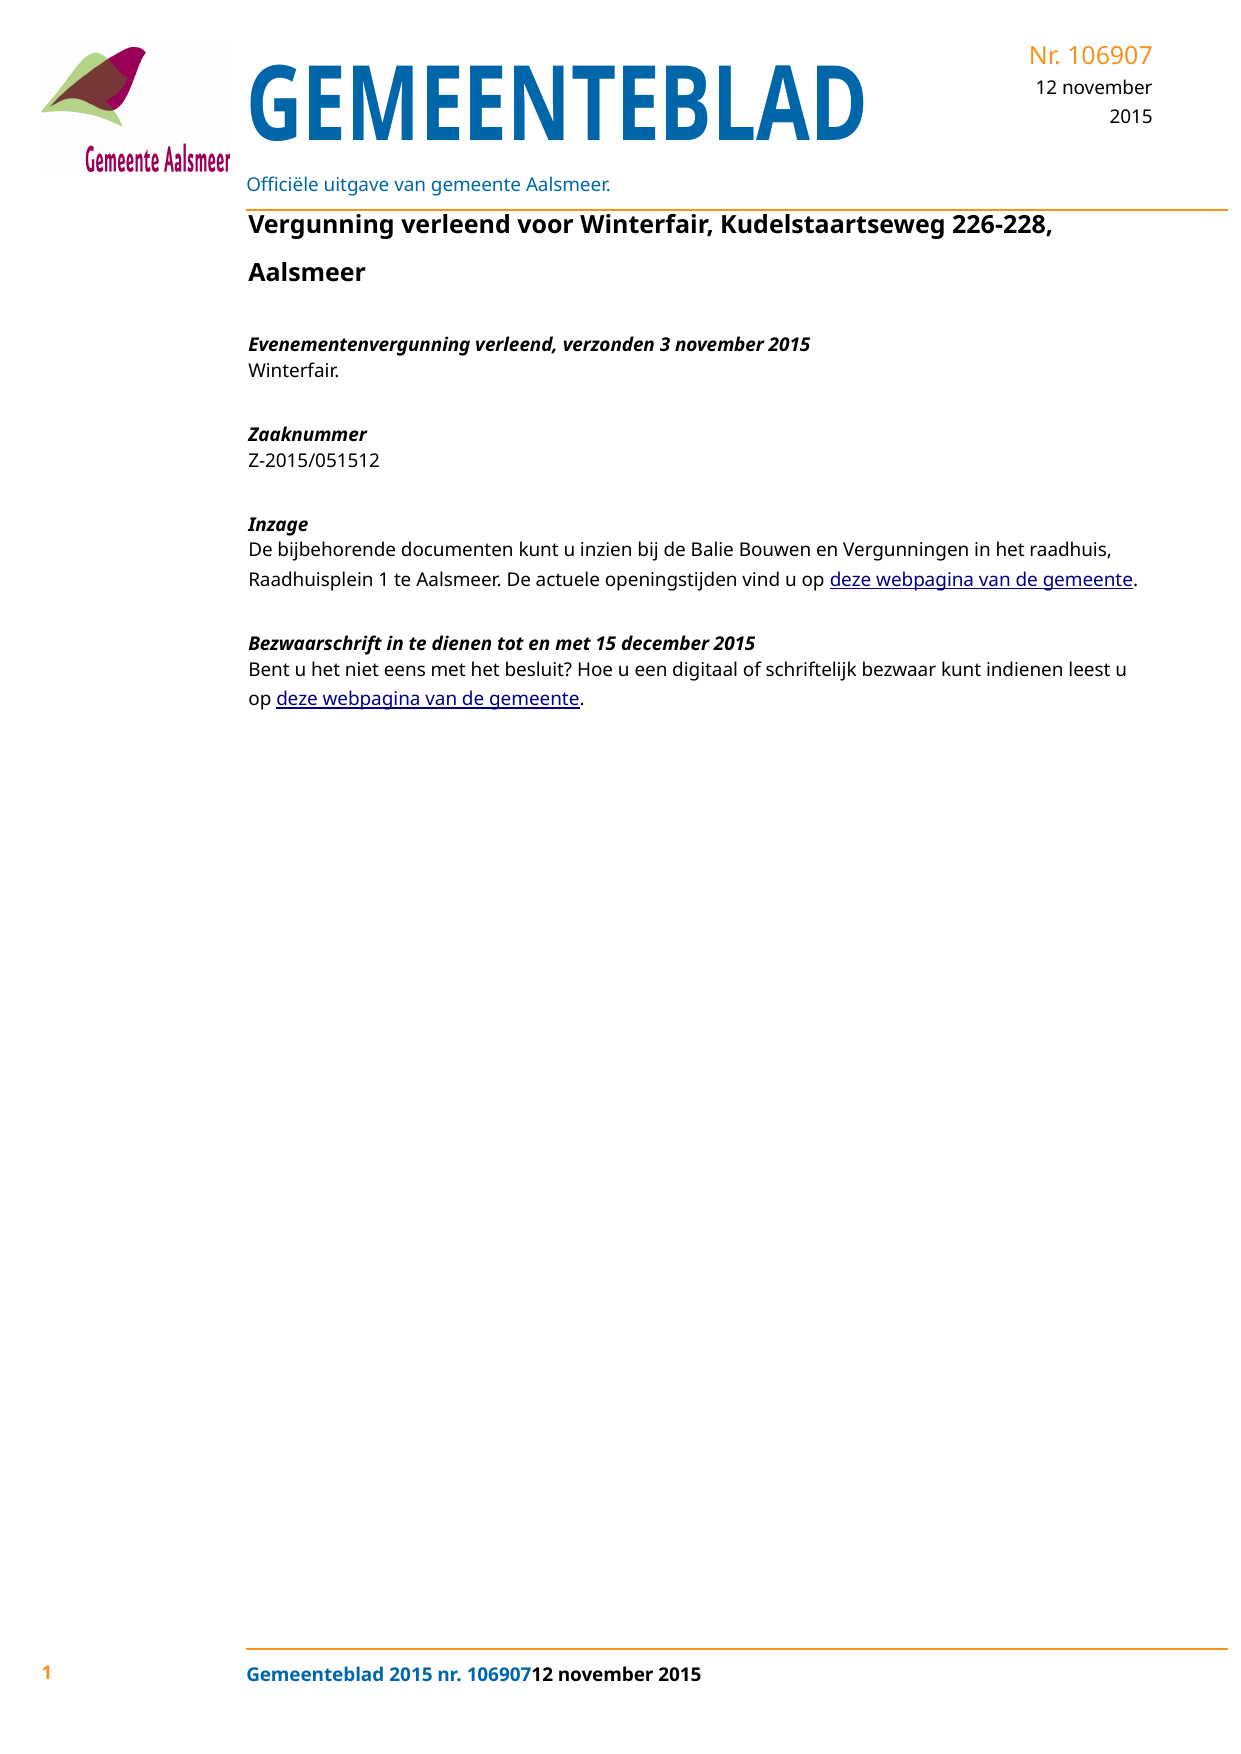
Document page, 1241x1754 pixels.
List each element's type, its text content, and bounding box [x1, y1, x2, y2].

text De bijbehorende documenten kunt u inzien bij de Balie Bouwen en Vergunningen in het raadhuis, Raadhuisplein 1 te Aalsmeer. De actuele openingstijden vind u op deze webpagina van de gemeente. [248, 537, 1152, 592]
text Vergunning verleend voor Winterfair, Kudelstaartseweg 226-228, Aalsmeer [248, 211, 1152, 288]
text Bent u het niet eens met het besluit? Hoe u een digitaal of schriftelijk bezwaar kunt indienen leest u op deze webpagina van de gemeente. [248, 656, 1152, 711]
text Bezwaarschrift in te dienen tot en met 15 december 2015 [248, 630, 1152, 656]
picture [41, 47, 231, 172]
text Evenementenvergunning verleend, verzonden 3 november 2015 [248, 331, 1152, 357]
text Z-2015/051512 [248, 447, 1152, 473]
text Winterfair. [248, 357, 1152, 383]
text Zaaknummer [248, 421, 1152, 447]
text Inzage [248, 511, 1152, 537]
